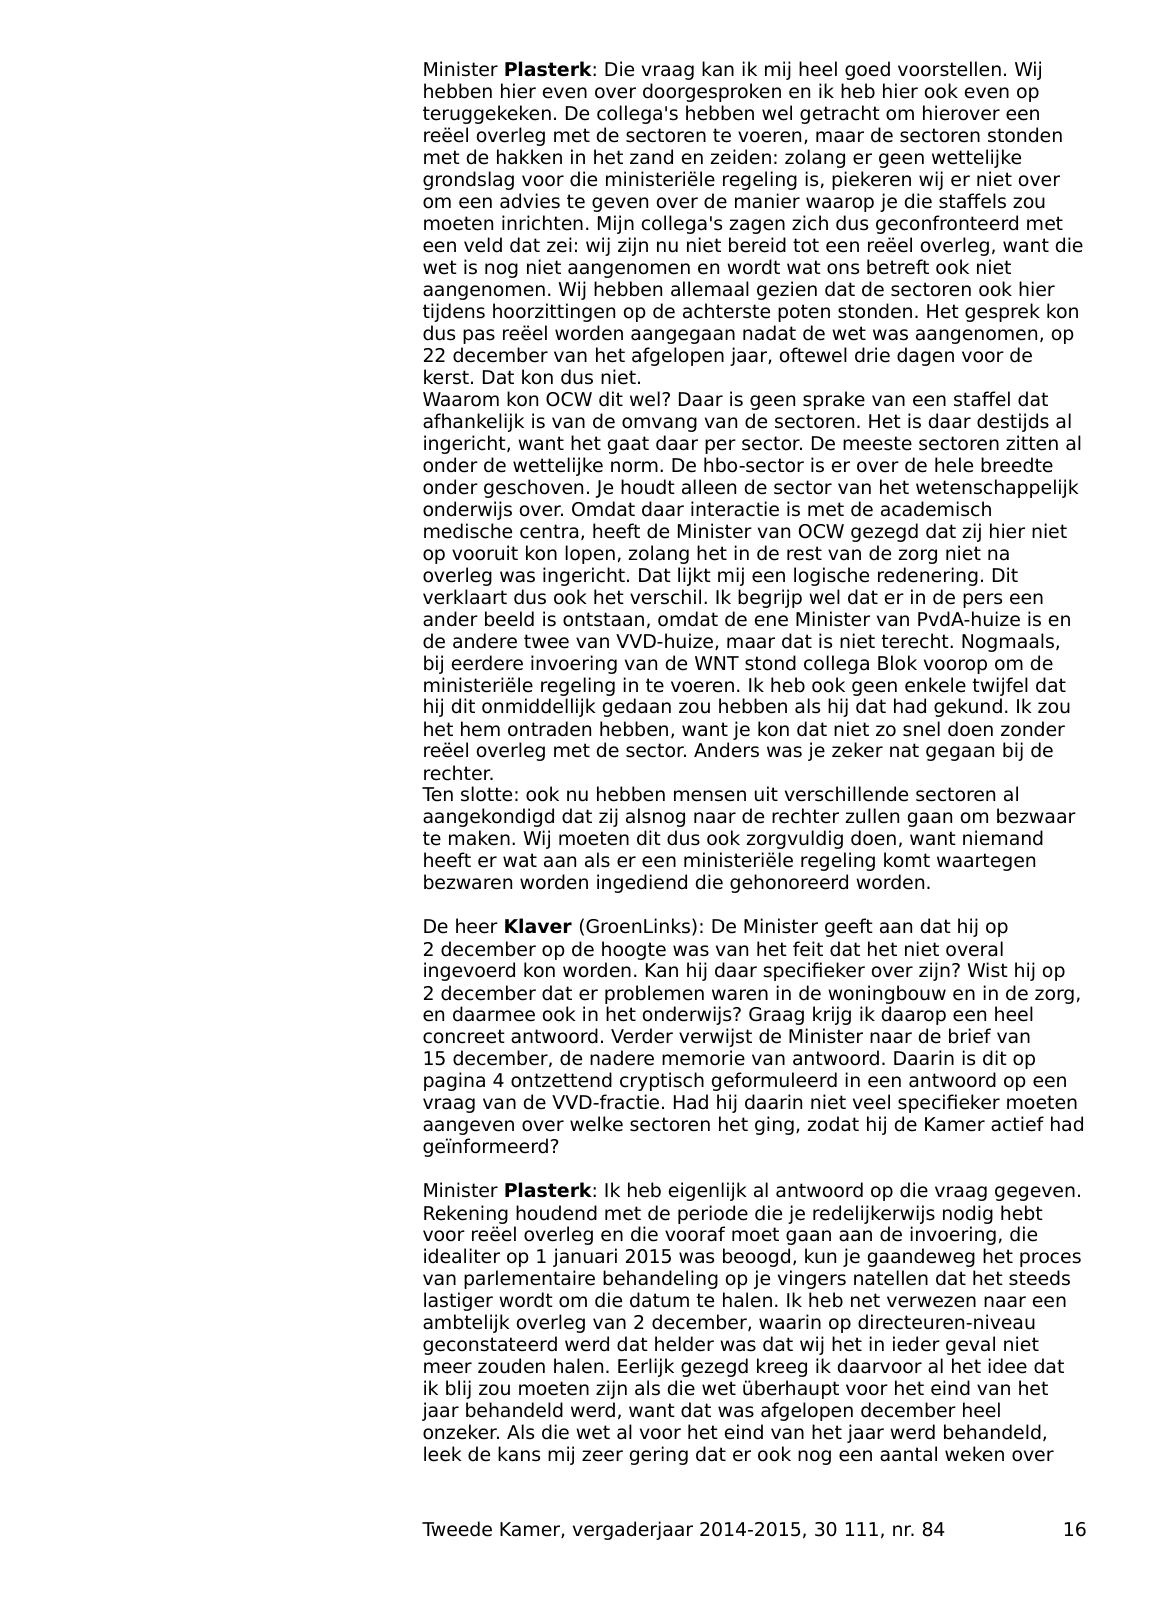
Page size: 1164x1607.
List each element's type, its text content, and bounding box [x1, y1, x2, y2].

text De heer Klaver (GroenLinks): De Minister geeft aan dat hij op 2 december op de hoogte was van het feit dat het niet overal ingevoerd kon worden. Kan hij daar specifieker over zijn? Wist hij op 2 december dat er problemen waren in de woningbouw en in de zorg, en daarmee ook in het onderwijs? Graag krijg ik daarop een heel concreet antwoord. Verder verwijst de Minister naar de brief van 15 december, de nadere memorie van antwoord. Daarin is dit op pagina 4 ontzettend cryptisch geformuleerd in een antwoord op een vraag van de VVD-fractie. Had hij daarin niet veel specifieker moeten aangeven over welke sectoren het ging, zodat hij de Kamer actief had geïnformeerd? [422, 916, 1087, 1158]
text Ten slotte: ook nu hebben mensen uit verschillende sectoren al aangekondigd dat zij alsnog naar de rechter zullen gaan om bezwaar te maken. Wij moeten dit dus ook zorgvuldig doen, want niemand heeft er wat aan als er een ministeriële regeling komt waartegen bezwaren worden ingediend die gehonoreerd worden. [422, 784, 1087, 894]
text Minister Plasterk: Ik heb eigenlijk al antwoord op die vraag gegeven. Rekening houdend met de periode die je redelijkerwijs nodig hebt voor reëel overleg en die vooraf moet gaan aan de invoering, die idealiter op 1 januari 2015 was beoogd, kun je gaandeweg het proces van parlementaire behandeling op je vingers natellen dat het steeds lastiger wordt om die datum te halen. Ik heb net verwezen naar een ambtelijk overleg van 2 december, waarin op directeuren-niveau geconstateerd werd dat helder was dat wij het in ieder geval niet meer zouden halen. Eerlijk gezegd kreeg ik daarvoor al het idee dat ik blij zou moeten zijn als die wet überhaupt voor het eind van het jaar behandeld werd, want dat was afgelopen december heel onzeker. Als die wet al voor het eind van het jaar werd behandeld, leek de kans mij zeer gering dat er ook nog een aantal weken over [422, 1180, 1087, 1466]
text Waarom kon OCW dit wel? Daar is geen sprake van een staffel dat afhankelijk is van de omvang van de sectoren. Het is daar destijds al ingericht, want het gaat daar per sector. De meeste sectoren zitten al onder de wettelijke norm. De hbo-sector is er over de hele breedte onder geschoven. Je houdt alleen de sector van het wetenschappelijk onderwijs over. Omdat daar interactie is met de academisch medische centra, heeft de Minister van OCW gezegd dat zij hier niet op vooruit kon lopen, zolang het in de rest van de zorg niet na overleg was ingericht. Dat lijkt mij een logische redenering. Dit verklaart dus ook het verschil. Ik begrijp wel dat er in de pers een ander beeld is ontstaan, omdat de ene Minister van PvdA-huize is en de andere twee van VVD-huize, maar dat is niet terecht. Nogmaals, bij eerdere invoering van de WNT stond collega Blok voorop om de ministeriële regeling in te voeren. Ik heb ook geen enkele twijfel dat hij dit onmiddellijk gedaan zou hebben als hij dat had gekund. Ik zou het hem ontraden hebben, want je kon dat niet zo snel doen zonder reëel overleg met de sector. Anders was je zeker nat gegaan bij de rechter. [422, 389, 1087, 784]
text Minister Plasterk: Die vraag kan ik mij heel goed voorstellen. Wij hebben hier even over doorgesproken en ik heb hier ook even op teruggekeken. De collega's hebben wel getracht om hierover een reëel overleg met de sectoren te voeren, maar de sectoren stonden met de hakken in het zand en zeiden: zolang er geen wettelijke grondslag voor die ministeriële regeling is, piekeren wij er niet over om een advies te geven over de manier waarop je die staffels zou moeten inrichten. Mijn collega's zagen zich dus geconfronteerd met een veld dat zei: wij zijn nu niet bereid tot een reëel overleg, want die wet is nog niet aangenomen en wordt wat ons betreft ook niet aangenomen. Wij hebben allemaal gezien dat de sectoren ook hier tijdens hoorzittingen op de achterste poten stonden. Het gesprek kon dus pas reëel worden aangegaan nadat de wet was aangenomen, op 22 december van het afgelopen jaar, oftewel drie dagen voor de kerst. Dat kon dus niet. [422, 59, 1087, 389]
